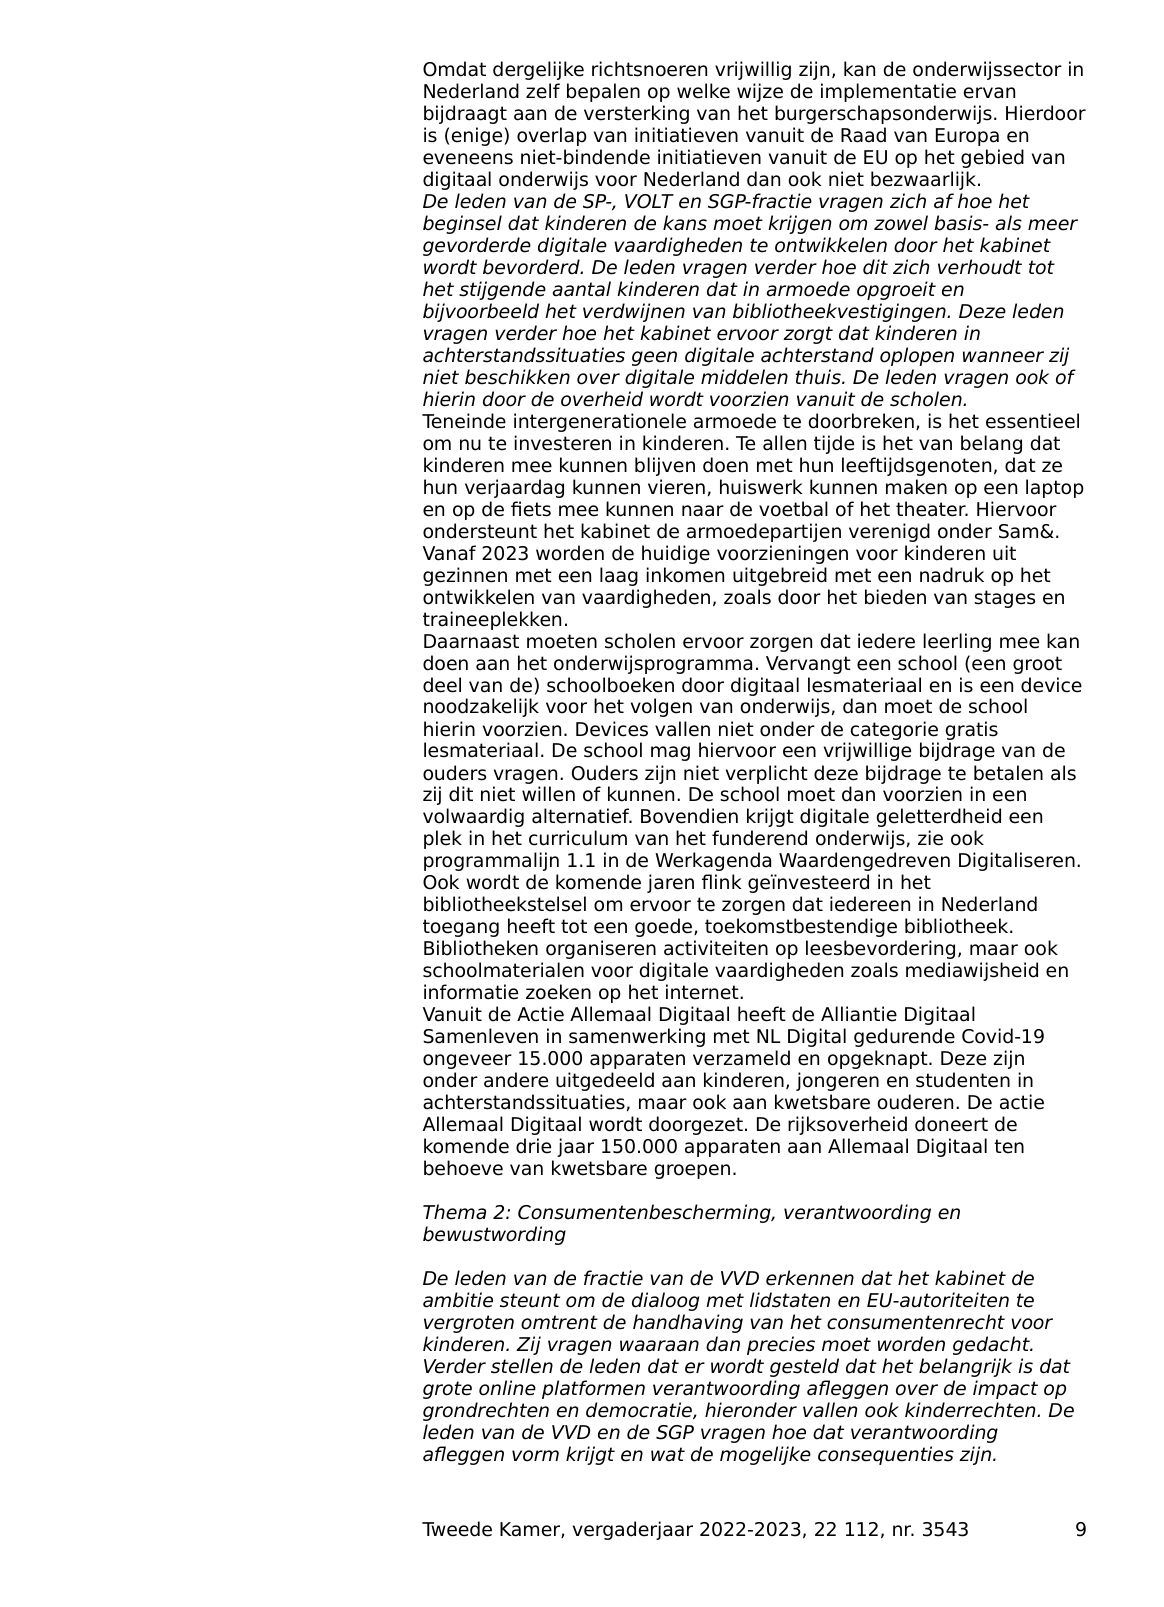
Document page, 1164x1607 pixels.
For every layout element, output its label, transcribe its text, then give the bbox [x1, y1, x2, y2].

text Teneinde intergenerationele armoede te doorbreken, is het essentieel om nu te investeren in kinderen. Te allen tijde is het van belang dat kinderen mee kunnen blijven doen met hun leeftijdsgenoten, dat ze hun verjaardag kunnen vieren, huiswerk kunnen maken op een laptop en op de fiets mee kunnen naar de voetbal of het theater. Hiervoor ondersteunt het kabinet de armoedepartijen verenigd onder Sam&. Vanaf 2023 worden de huidige voorzieningen voor kinderen uit gezinnen met een laag inkomen uitgebreid met een nadruk op het ontwikkelen van vaardigheden, zoals door het bieden van stages en traineeplekken. [422, 411, 1087, 631]
subtitle Thema 2: Consumentenbescherming, verantwoording en bewustwording [422, 1202, 1087, 1246]
text Omdat dergelijke richtsnoeren vrijwillig zijn, kan de onderwijssector in Nederland zelf bepalen op welke wijze de implementatie ervan bijdraagt aan de versterking van het burgerschapsonderwijs. Hierdoor is (enige) overlap van initiatieven vanuit de Raad van Europa en eveneens niet-bindende initiatieven vanuit de EU op het gebied van digitaal onderwijs voor Nederland dan ook niet bezwaarlijk. [422, 59, 1087, 191]
text Daarnaast moeten scholen ervoor zorgen dat iedere leerling mee kan doen aan het onderwijsprogramma. Vervangt een school (een groot deel van de) schoolboeken door digitaal lesmateriaal en is een device noodzakelijk voor het volgen van onderwijs, dan moet de school hierin voorzien. Devices vallen niet onder de categorie gratis lesmateriaal. De school mag hiervoor een vrijwillige bijdrage van de ouders vragen. Ouders zijn niet verplicht deze bijdrage te betalen als zij dit niet willen of kunnen. De school moet dan voorzien in een volwaardig alternatief. Bovendien krijgt digitale geletterdheid een plek in het curriculum van het funderend onderwijs, zie ook programmalijn 1.1 in de Werkagenda Waardengedreven Digitaliseren. [422, 631, 1087, 872]
text Vanuit de Actie Allemaal Digitaal heeft de Alliantie Digitaal Samenleven in samenwerking met NL Digital gedurende Covid-19 ongeveer 15.000 apparaten verzameld en opgeknapt. Deze zijn onder andere uitgedeeld aan kinderen, jongeren en studenten in achterstandssituaties, maar ook aan kwetsbare ouderen. De actie Allemaal Digitaal wordt doorgezet. De rijksoverheid doneert de komende drie jaar 150.000 apparaten aan Allemaal Digitaal ten behoeve van kwetsbare groepen. [422, 1004, 1087, 1180]
text De leden van de SP-, VOLT en SGP-fractie vragen zich af hoe het beginsel dat kinderen de kans moet krijgen om zowel basis- als meer gevorderde digitale vaardigheden te ontwikkelen door het kabinet wordt bevorderd. De leden vragen verder hoe dit zich verhoudt tot het stijgende aantal kinderen dat in armoede opgroeit en bijvoorbeeld het verdwijnen van bibliotheekvestigingen. Deze leden vragen verder hoe het kabinet ervoor zorgt dat kinderen in achterstandssituaties geen digitale achterstand oplopen wanneer zij niet beschikken over digitale middelen thuis. De leden vragen ook of hierin door de overheid wordt voorzien vanuit de scholen. [422, 191, 1087, 411]
text Ook wordt de komende jaren flink geïnvesteerd in het bibliotheekstelsel om ervoor te zorgen dat iedereen in Nederland toegang heeft tot een goede, toekomstbestendige bibliotheek. Bibliotheken organiseren activiteiten op leesbevordering, maar ook schoolmaterialen voor digitale vaardigheden zoals mediawijsheid en informatie zoeken op het internet. [422, 872, 1087, 1004]
text De leden van de fractie van de VVD erkennen dat het kabinet de ambitie steunt om de dialoog met lidstaten en EU-autoriteiten te vergroten omtrent de handhaving van het consumentenrecht voor kinderen. Zij vragen waaraan dan precies moet worden gedacht. Verder stellen de leden dat er wordt gesteld dat het belangrijk is dat grote online platformen verantwoording afleggen over de impact op grondrechten en democratie, hieronder vallen ook kinderrechten. De leden van de VVD en de SGP vragen hoe dat verantwoording afleggen vorm krijgt en wat de mogelijke consequenties zijn. [422, 1268, 1087, 1466]
